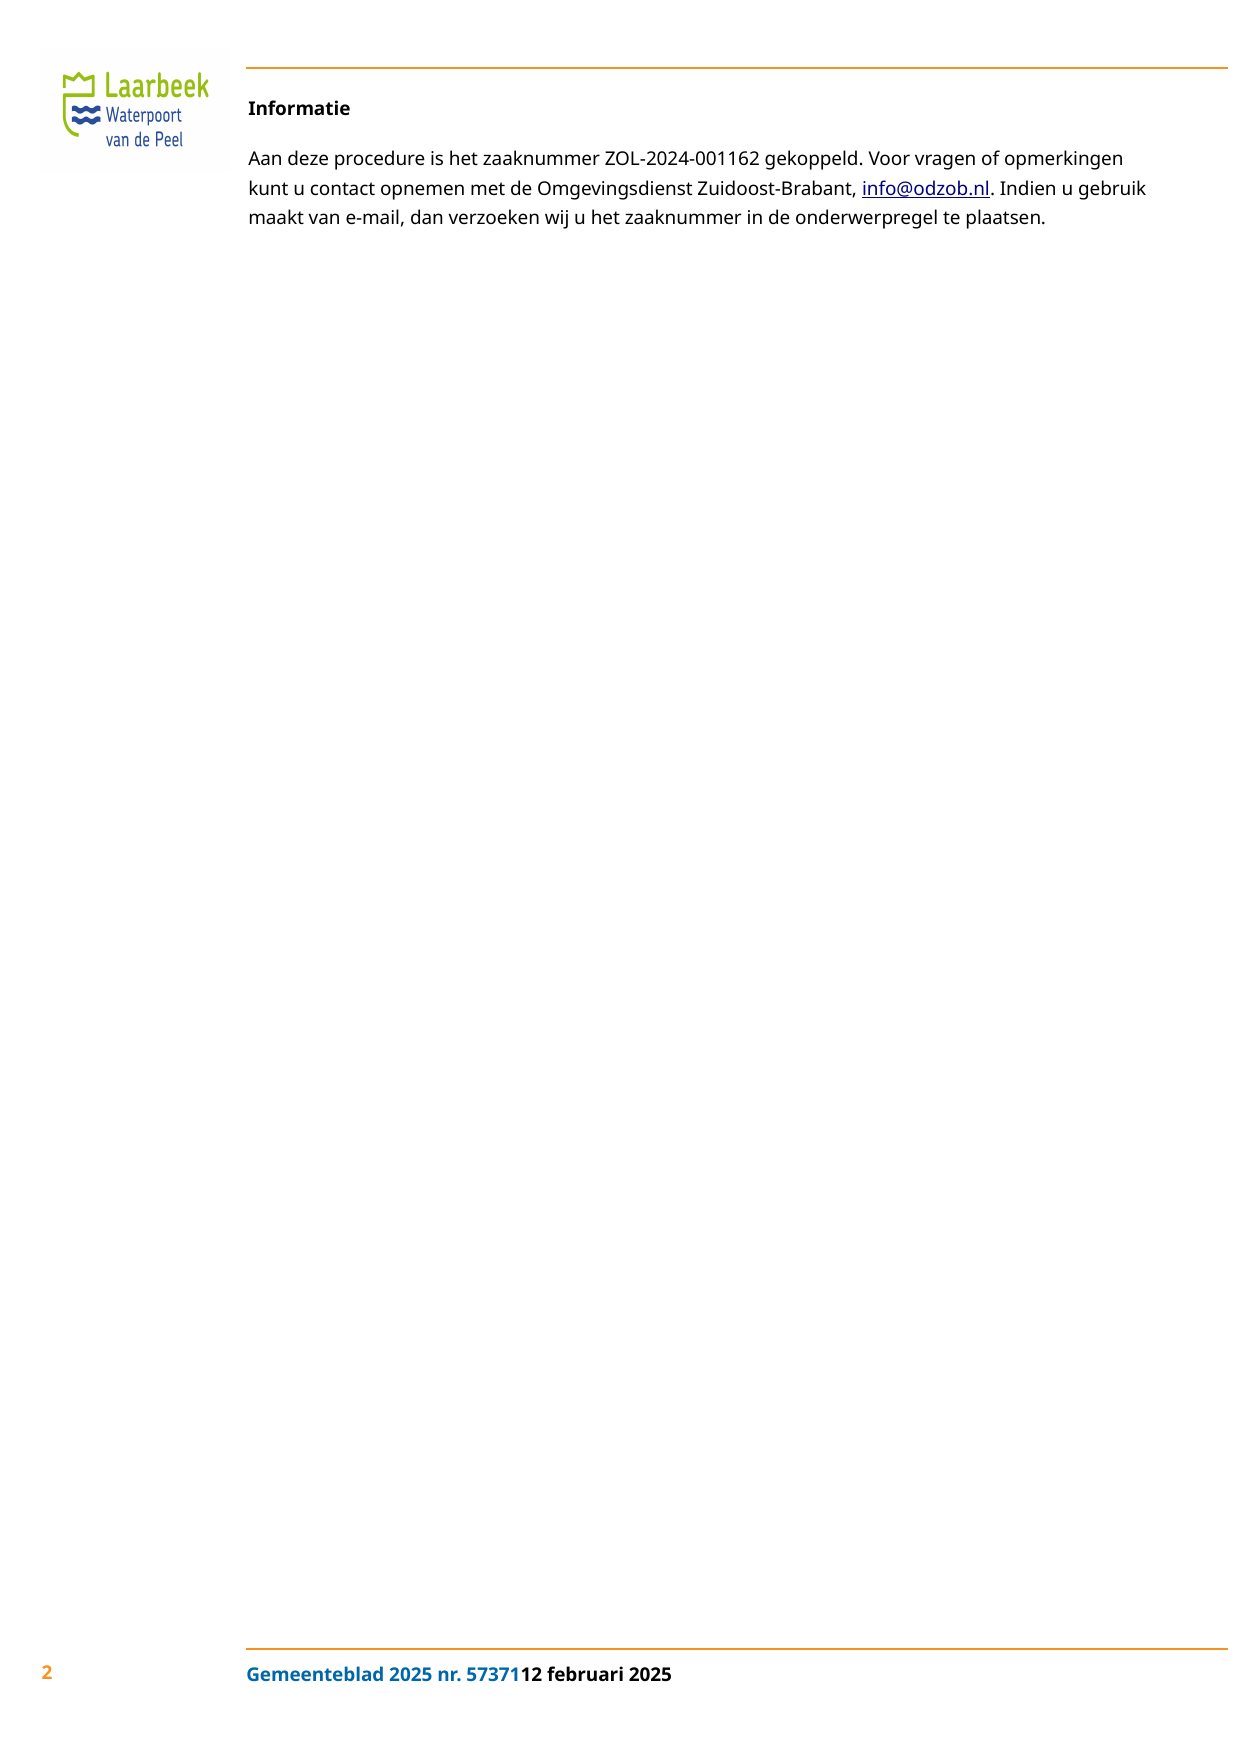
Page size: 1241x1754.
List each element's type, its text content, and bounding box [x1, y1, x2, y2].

picture [41, 47, 231, 172]
text Informatie [248, 95, 1152, 121]
text Aan deze procedure is het zaaknummer ZOL-2024-001162 gekoppeld. Voor vragen of opmerkingen kunt u contact opnemen met de Omgevingsdienst Zuidoost-Brabant, info@odzob.nl. Indien u gebruik maakt van e-mail, dan verzoeken wij u het zaaknummer in de onderwerpregel te plaatsen. [248, 145, 1152, 230]
